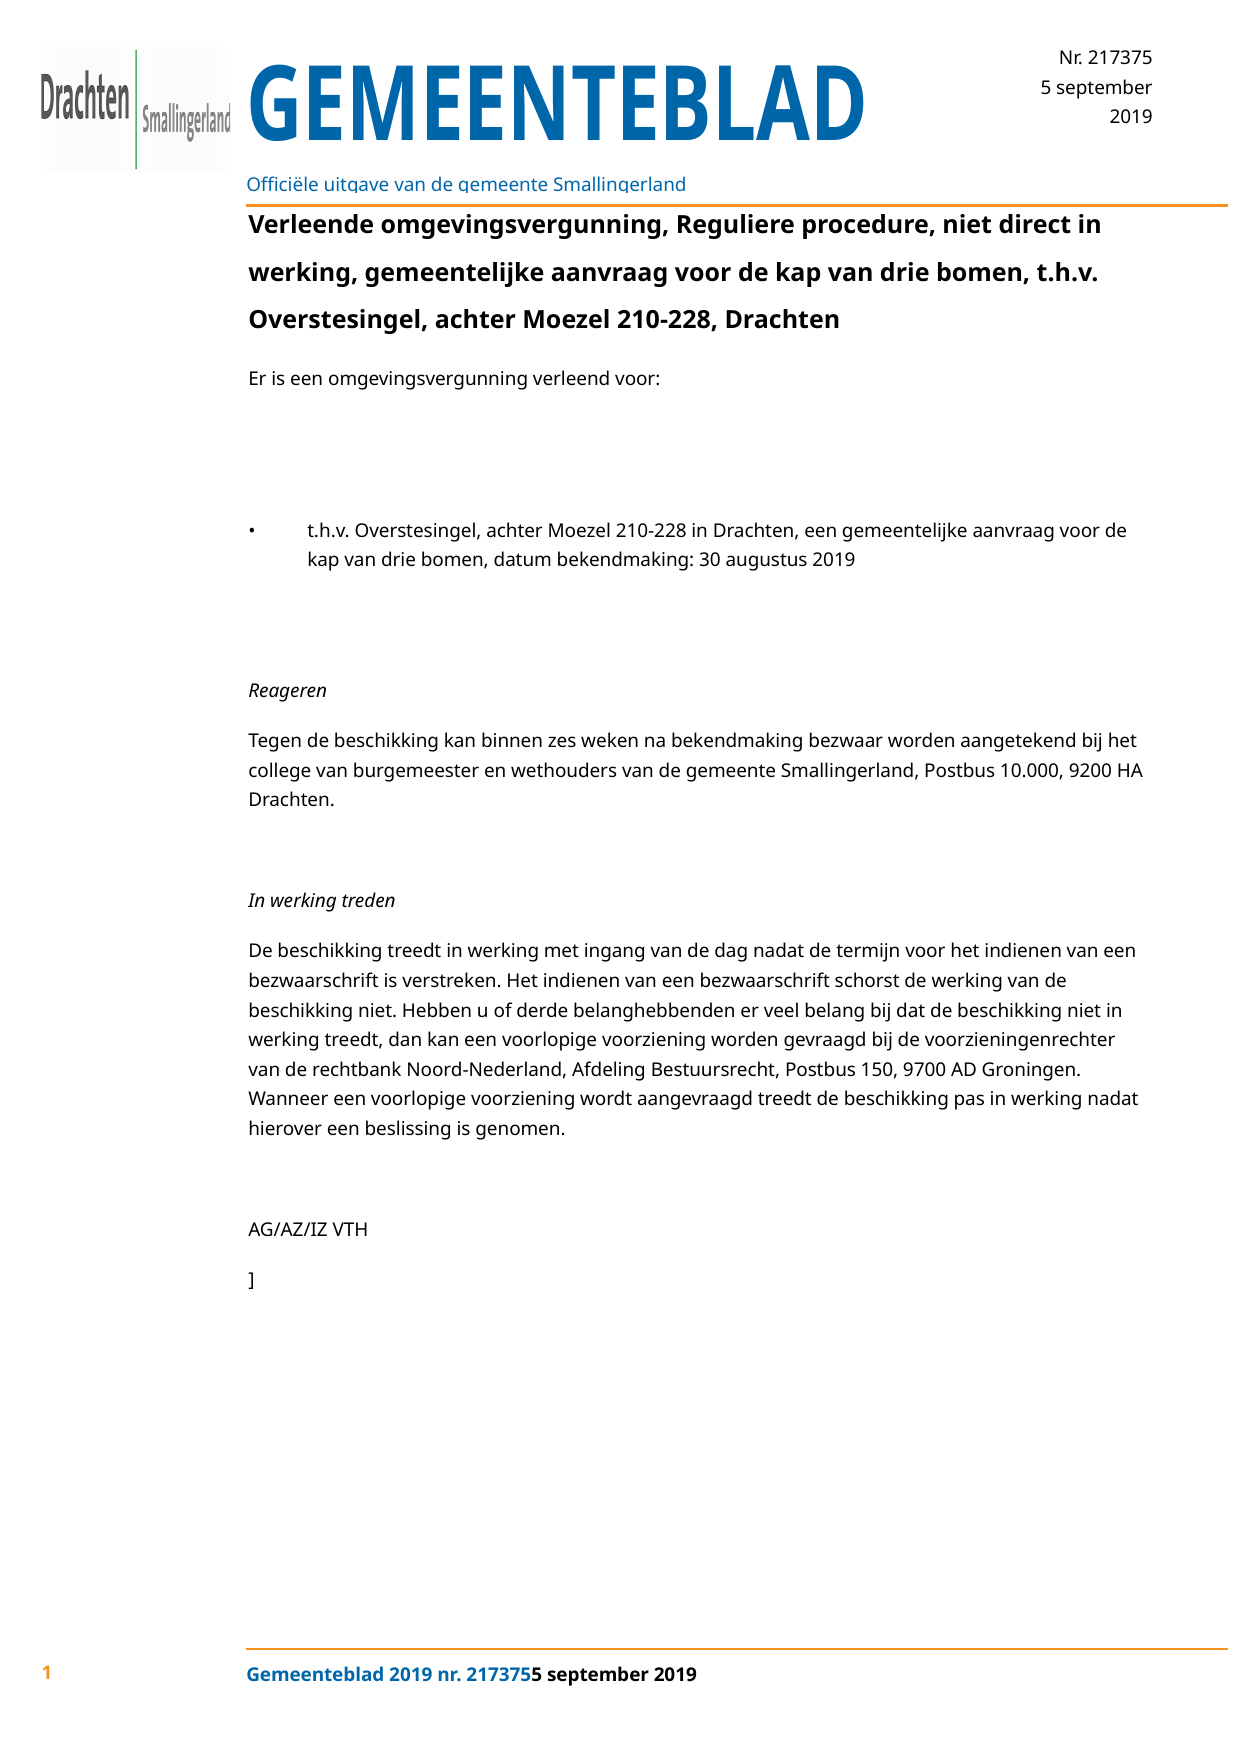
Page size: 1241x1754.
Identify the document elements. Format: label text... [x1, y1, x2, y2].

text In werking treden [248, 887, 1152, 913]
text De beschikking treedt in werking met ingang van de dag nadat de termijn voor het indienen van een bezwaarschrift is verstreken. Het indienen van een bezwaarschrift schorst de werking van de beschikking niet. Hebben u of derde belanghebbenden er veel belang bij dat de beschikking niet in werking treedt, dan kan een voorlopige voorziening worden gevraagd bij de voorzieningenrechter van de rechtbank Noord-Nederland, Afdeling Bestuursrecht, Postbus 150, 9700 AD Groningen. Wanneer een voorlopige voorziening wordt aangevraagd treedt de beschikking pas in werking nadat hierover een beslissing is genomen. [248, 938, 1152, 1141]
text Er is een omgevingsvergunning verleend voor: [248, 366, 1152, 391]
text Reageren [248, 677, 1152, 702]
text AG/AZ/IZ VTH [248, 1216, 1152, 1242]
text Tegen de beschikking kan binnen zes weken na bekendmaking bezwaar worden aangetekend bij het college van burgemeester en wethouders van de gemeente Smallingerland, Postbus 10.000, 9200 HA Drachten. [248, 727, 1152, 812]
text ] [248, 1266, 1152, 1292]
text Verleende omgevingsvergunning, Reguliere procedure, niet direct in werking, gemeentelijke aanvraag voor de kap van drie bomen, t.h.v. Overstesingel, achter Moezel 210-228, Drachten [248, 207, 1152, 336]
list t.h.v. Overstesingel, achter Moezel 210-228 in Drachten, een gemeentelijke aanvraag voor de kap van drie bomen, datum bekendmaking: 30 augustus 2019 [248, 517, 1152, 572]
picture [41, 47, 231, 172]
